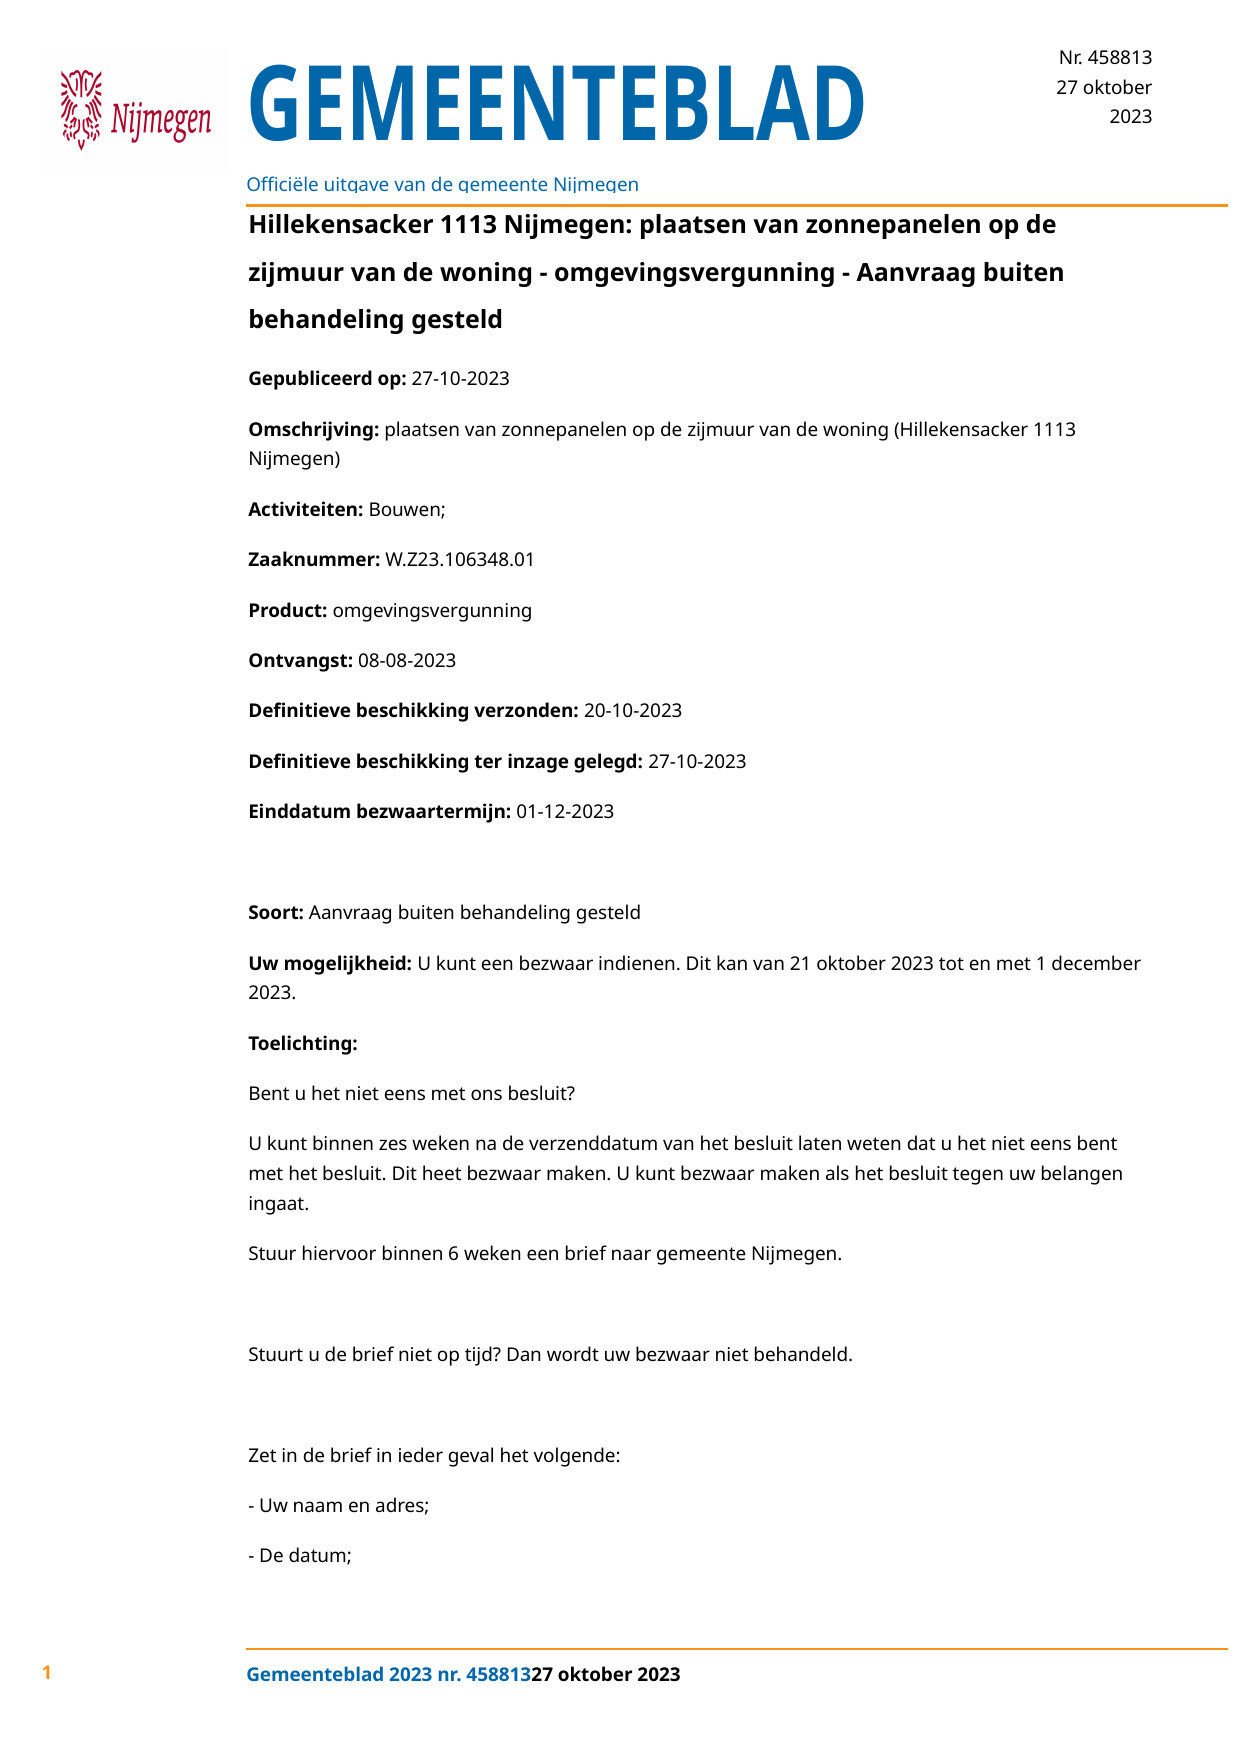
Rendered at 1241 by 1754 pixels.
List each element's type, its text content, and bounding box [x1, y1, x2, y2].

text - De datum; [248, 1543, 1152, 1568]
text Stuur hiervoor binnen 6 weken een brief naar gemeente Nijmegen. [248, 1240, 1152, 1266]
text Gepubliceerd op: 27-10-2023 [248, 366, 1152, 391]
text Product: omgevingsvergunning [248, 597, 1152, 622]
text Activiteiten: Bouwen; [248, 496, 1152, 522]
text Hillekensacker 1113 Nijmegen: plaatsen van zonnepanelen op de zijmuur van de woning - omgevingsvergunning - Aanvraag buiten behandeling gesteld [248, 207, 1152, 336]
text Ontvangst: 08-08-2023 [248, 647, 1152, 673]
text Soort: Aanvraag buiten behandeling gesteld [248, 899, 1152, 925]
text Toelichting: [248, 1030, 1152, 1055]
picture [41, 47, 231, 172]
text - Uw naam en adres; [248, 1492, 1152, 1518]
text Einddatum bezwaartermijn: 01-12-2023 [248, 798, 1152, 824]
text Uw mogelijkheid: U kunt een bezwaar indienen. Dit kan van 21 oktober 2023 tot en met 1 december 2023. [248, 950, 1152, 1005]
text Stuurt u de brief niet op tijd? Dan wordt uw bezwaar niet behandeld. [248, 1341, 1152, 1367]
text Bent u het niet eens met ons besluit? [248, 1080, 1152, 1106]
text Zaaknummer: W.Z23.106348.01 [248, 546, 1152, 572]
text U kunt binnen zes weken na de verzenddatum van het besluit laten weten dat u het niet eens bent met het besluit. Dit heet bezwaar maken. U kunt bezwaar maken als het besluit tegen uw belangen ingaat. [248, 1131, 1152, 1215]
text Definitieve beschikking ter inzage gelegd: 27-10-2023 [248, 748, 1152, 774]
text Definitieve beschikking verzonden: 20-10-2023 [248, 698, 1152, 723]
text Zet in de brief in ieder geval het volgende: [248, 1442, 1152, 1467]
text Omschrijving: plaatsen van zonnepanelen op de zijmuur van de woning (Hillekensacker 1113 Nijmegen) [248, 416, 1152, 471]
